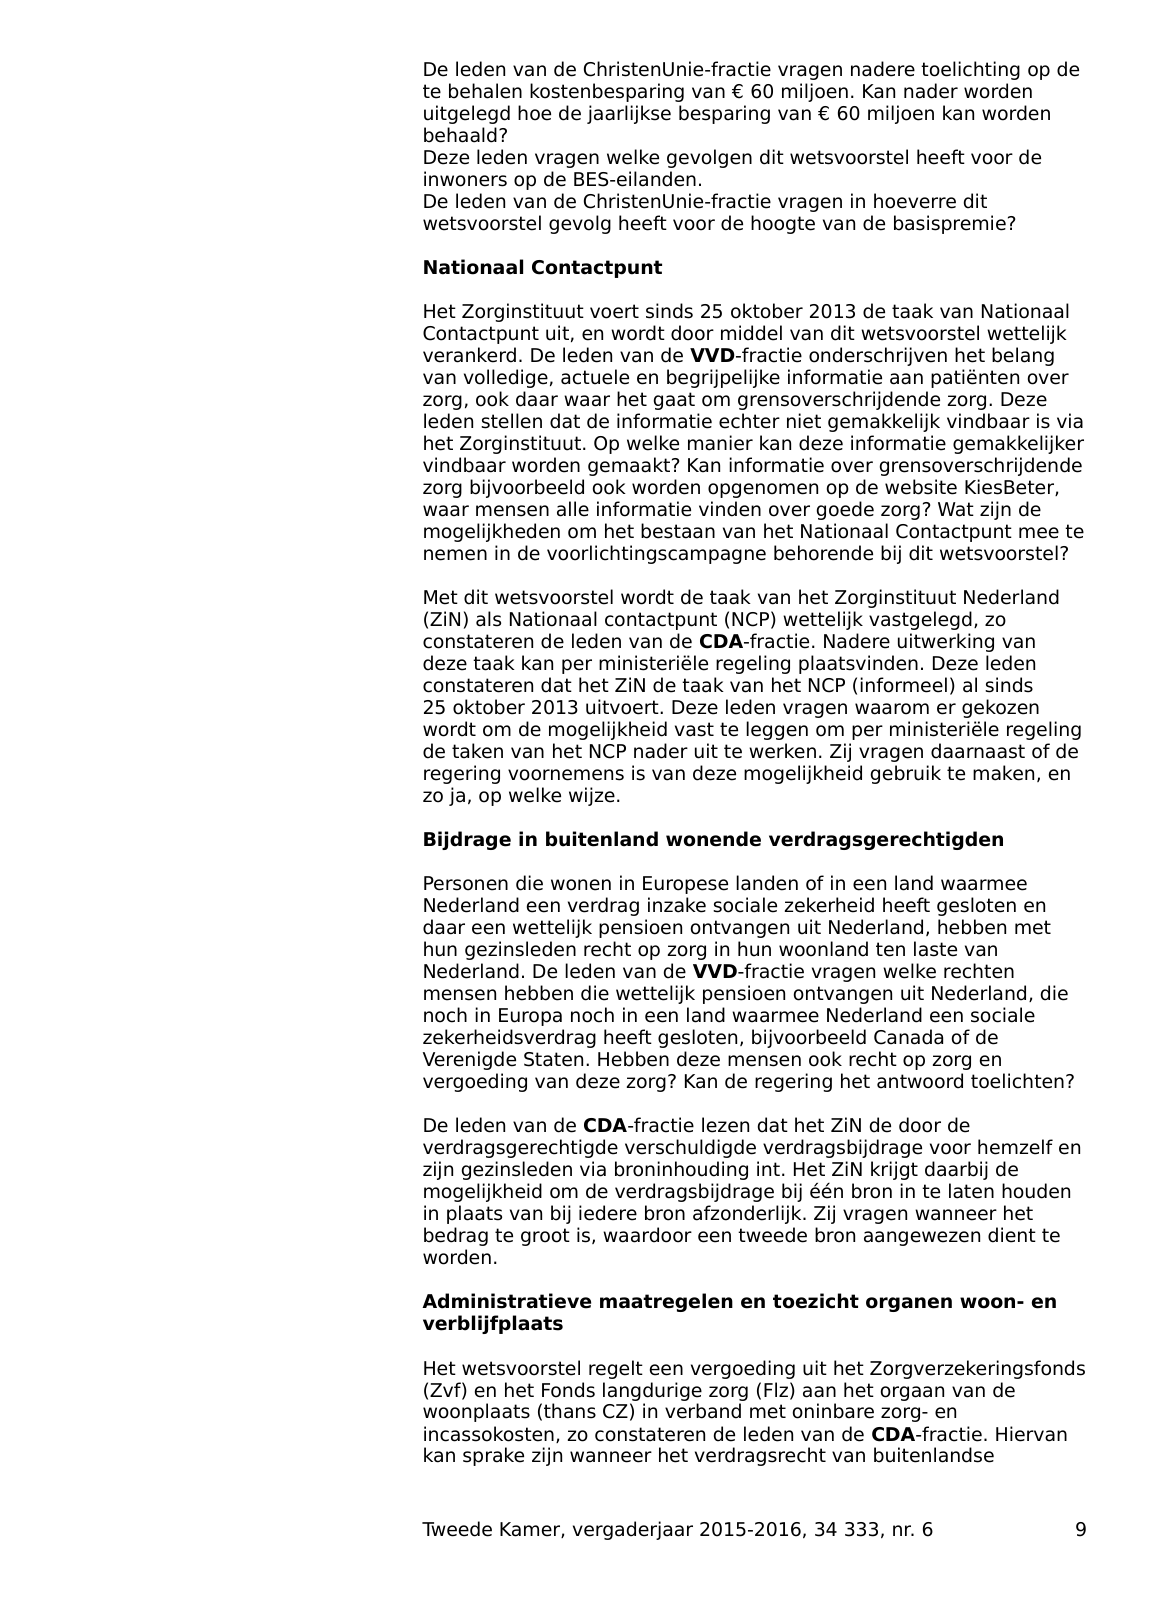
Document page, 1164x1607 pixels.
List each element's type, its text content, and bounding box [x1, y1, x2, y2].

text Deze leden vragen welke gevolgen dit wetsvoorstel heeft voor de inwoners op de BES-eilanden. [422, 147, 1087, 191]
subtitle Bijdrage in buitenland wonende verdragsgerechtigden [422, 829, 1087, 851]
text Het wetsvoorstel regelt een vergoeding uit het Zorgverzekeringsfonds (Zvf) en het Fonds langdurige zorg (Flz) aan het orgaan van de woonplaats (thans CZ) in verband met oninbare zorg- en incassokosten, zo constateren de leden van de CDA-fractie. Hiervan kan sprake zijn wanneer het verdragsrecht van buitenlandse [422, 1357, 1087, 1467]
text Personen die wonen in Europese landen of in een land waarmee Nederland een verdrag inzake sociale zekerheid heeft gesloten en daar een wettelijk pensioen ontvangen uit Nederland, hebben met hun gezinsleden recht op zorg in hun woonland ten laste van Nederland. De leden van de VVD-fractie vragen welke rechten mensen hebben die wettelijk pensioen ontvangen uit Nederland, die noch in Europa noch in een land waarmee Nederland een sociale zekerheidsverdrag heeft gesloten, bijvoorbeeld Canada of de Verenigde Staten. Hebben deze mensen ook recht op zorg en vergoeding van deze zorg? Kan de regering het antwoord toelichten? [422, 873, 1087, 1093]
text De leden van de ChristenUnie-fractie vragen nadere toelichting op de te behalen kostenbesparing van € 60 miljoen. Kan nader worden uitgelegd hoe de jaarlijkse besparing van € 60 miljoen kan worden behaald? [422, 59, 1087, 147]
text De leden van de ChristenUnie-fractie vragen in hoeverre dit wetsvoorstel gevolg heeft voor de hoogte van de basispremie? [422, 191, 1087, 235]
subtitle Nationaal Contactpunt [422, 257, 1087, 279]
text Met dit wetsvoorstel wordt de taak van het Zorginstituut Nederland (ZiN) als Nationaal contactpunt (NCP) wettelijk vastgelegd, zo constateren de leden van de CDA-fractie. Nadere uitwerking van deze taak kan per ministeriële regeling plaatsvinden. Deze leden constateren dat het ZiN de taak van het NCP (informeel) al sinds 25 oktober 2013 uitvoert. Deze leden vragen waarom er gekozen wordt om de mogelijkheid vast te leggen om per ministeriële regeling de taken van het NCP nader uit te werken. Zij vragen daarnaast of de regering voornemens is van deze mogelijkheid gebruik te maken, en zo ja, op welke wijze. [422, 587, 1087, 807]
subtitle Administratieve maatregelen en toezicht organen woon- en verblijfplaats [422, 1291, 1087, 1335]
text De leden van de CDA-fractie lezen dat het ZiN de door de verdragsgerechtigde verschuldigde verdragsbijdrage voor hemzelf en zijn gezinsleden via broninhouding int. Het ZiN krijgt daarbij de mogelijkheid om de verdragsbijdrage bij één bron in te laten houden in plaats van bij iedere bron afzonderlijk. Zij vragen wanneer het bedrag te groot is, waardoor een tweede bron aangewezen dient te worden. [422, 1115, 1087, 1269]
text Het Zorginstituut voert sinds 25 oktober 2013 de taak van Nationaal Contactpunt uit, en wordt door middel van dit wetsvoorstel wettelijk verankerd. De leden van de VVD-fractie onderschrijven het belang van volledige, actuele en begrijpelijke informatie aan patiënten over zorg, ook daar waar het gaat om grensoverschrijdende zorg. Deze leden stellen dat de informatie echter niet gemakkelijk vindbaar is via het Zorginstituut. Op welke manier kan deze informatie gemakkelijker vindbaar worden gemaakt? Kan informatie over grensoverschrijdende zorg bijvoorbeeld ook worden opgenomen op de website KiesBeter, waar mensen alle informatie vinden over goede zorg? Wat zijn de mogelijkheden om het bestaan van het Nationaal Contactpunt mee te nemen in de voorlichtingscampagne behorende bij dit wetsvoorstel? [422, 301, 1087, 565]
